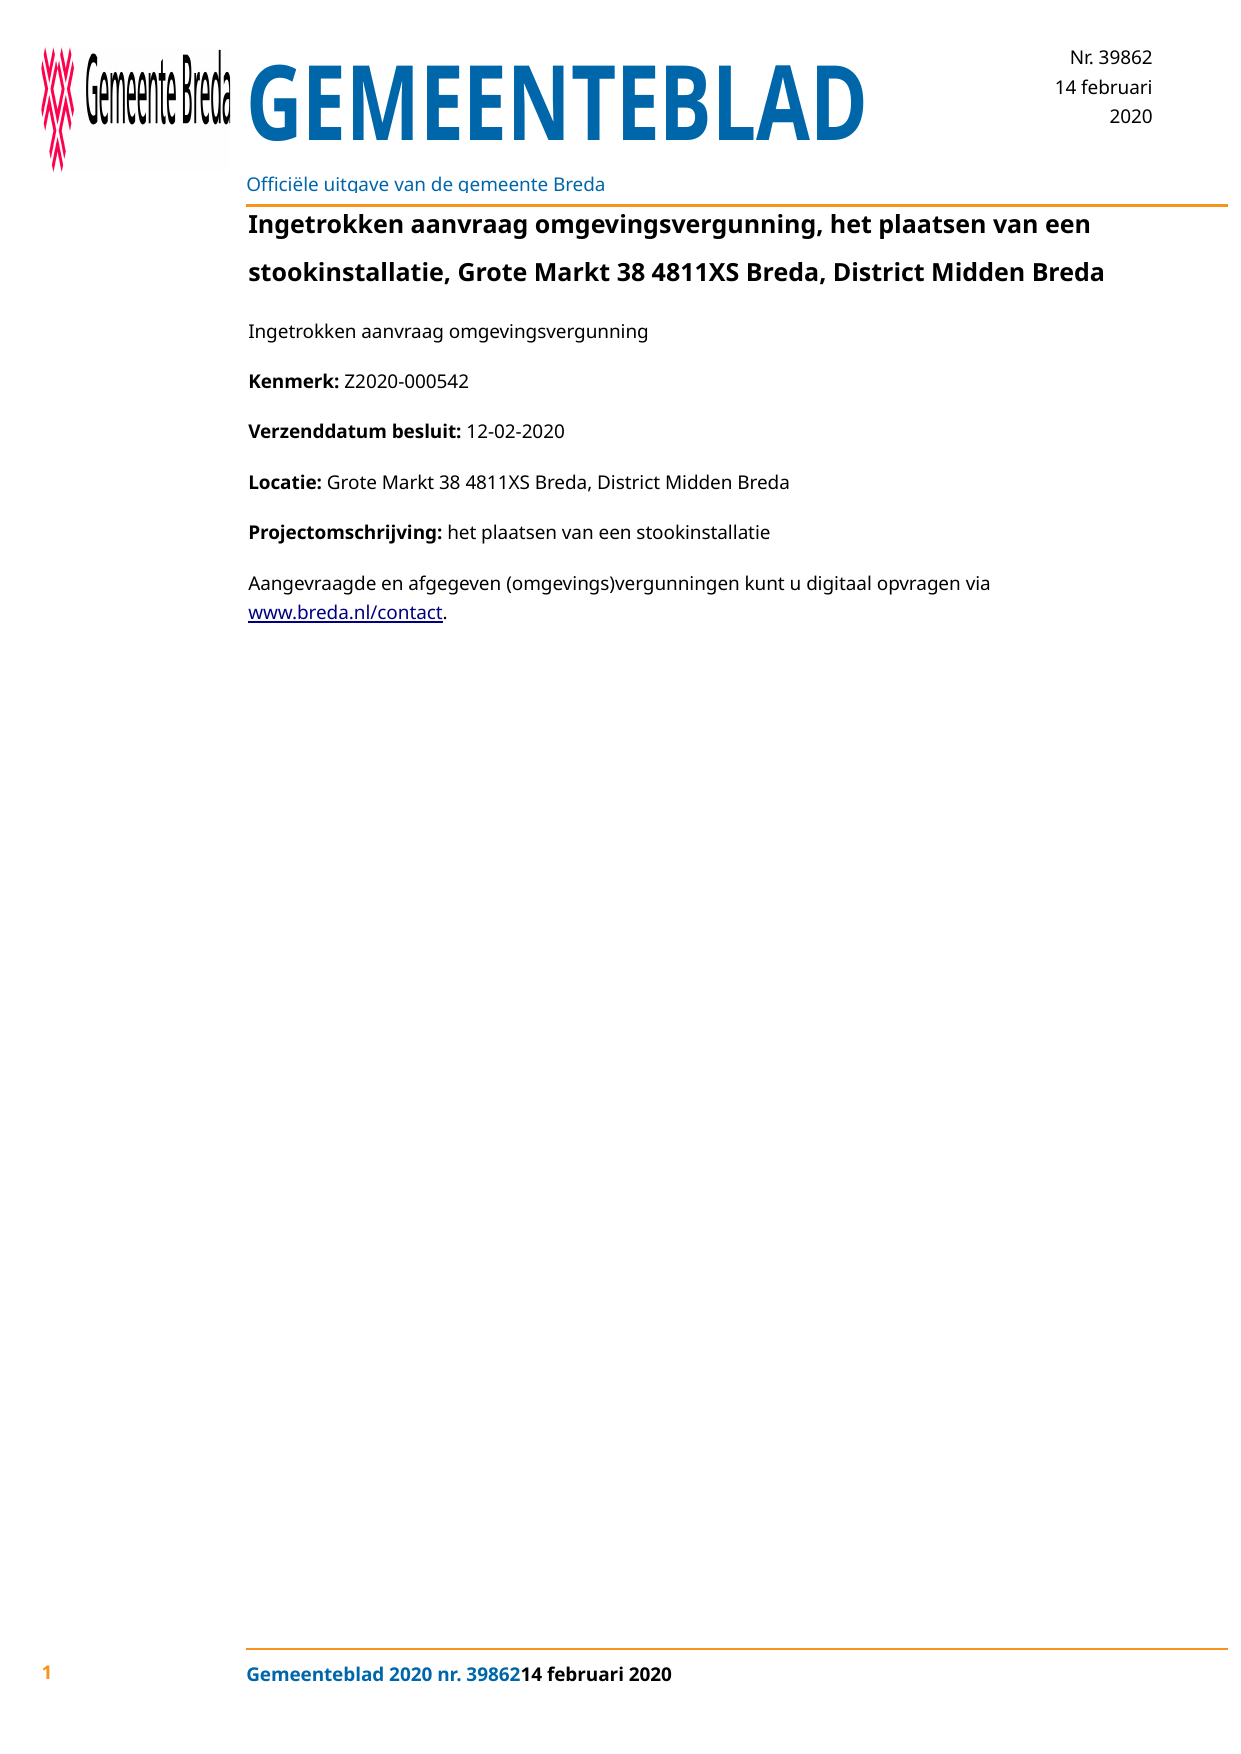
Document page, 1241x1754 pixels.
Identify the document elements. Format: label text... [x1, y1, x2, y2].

text Aangevraagde en afgegeven (omgevings)vergunningen kunt u digitaal opvragen via www.breda.nl/contact. [248, 570, 1152, 625]
text Projectomschrijving: het plaatsen van een stookinstallatie [248, 519, 1152, 545]
picture [41, 47, 231, 172]
text Locatie: Grote Markt 38 4811XS Breda, District Midden Breda [248, 469, 1152, 495]
text Ingetrokken aanvraag omgevingsvergunning [248, 318, 1152, 344]
text Ingetrokken aanvraag omgevingsvergunning, het plaatsen van een stookinstallatie, Grote Markt 38 4811XS Breda, District Midden Breda [248, 207, 1152, 288]
text Verzenddatum besluit: 12-02-2020 [248, 419, 1152, 444]
text Kenmerk: Z2020-000542 [248, 368, 1152, 394]
